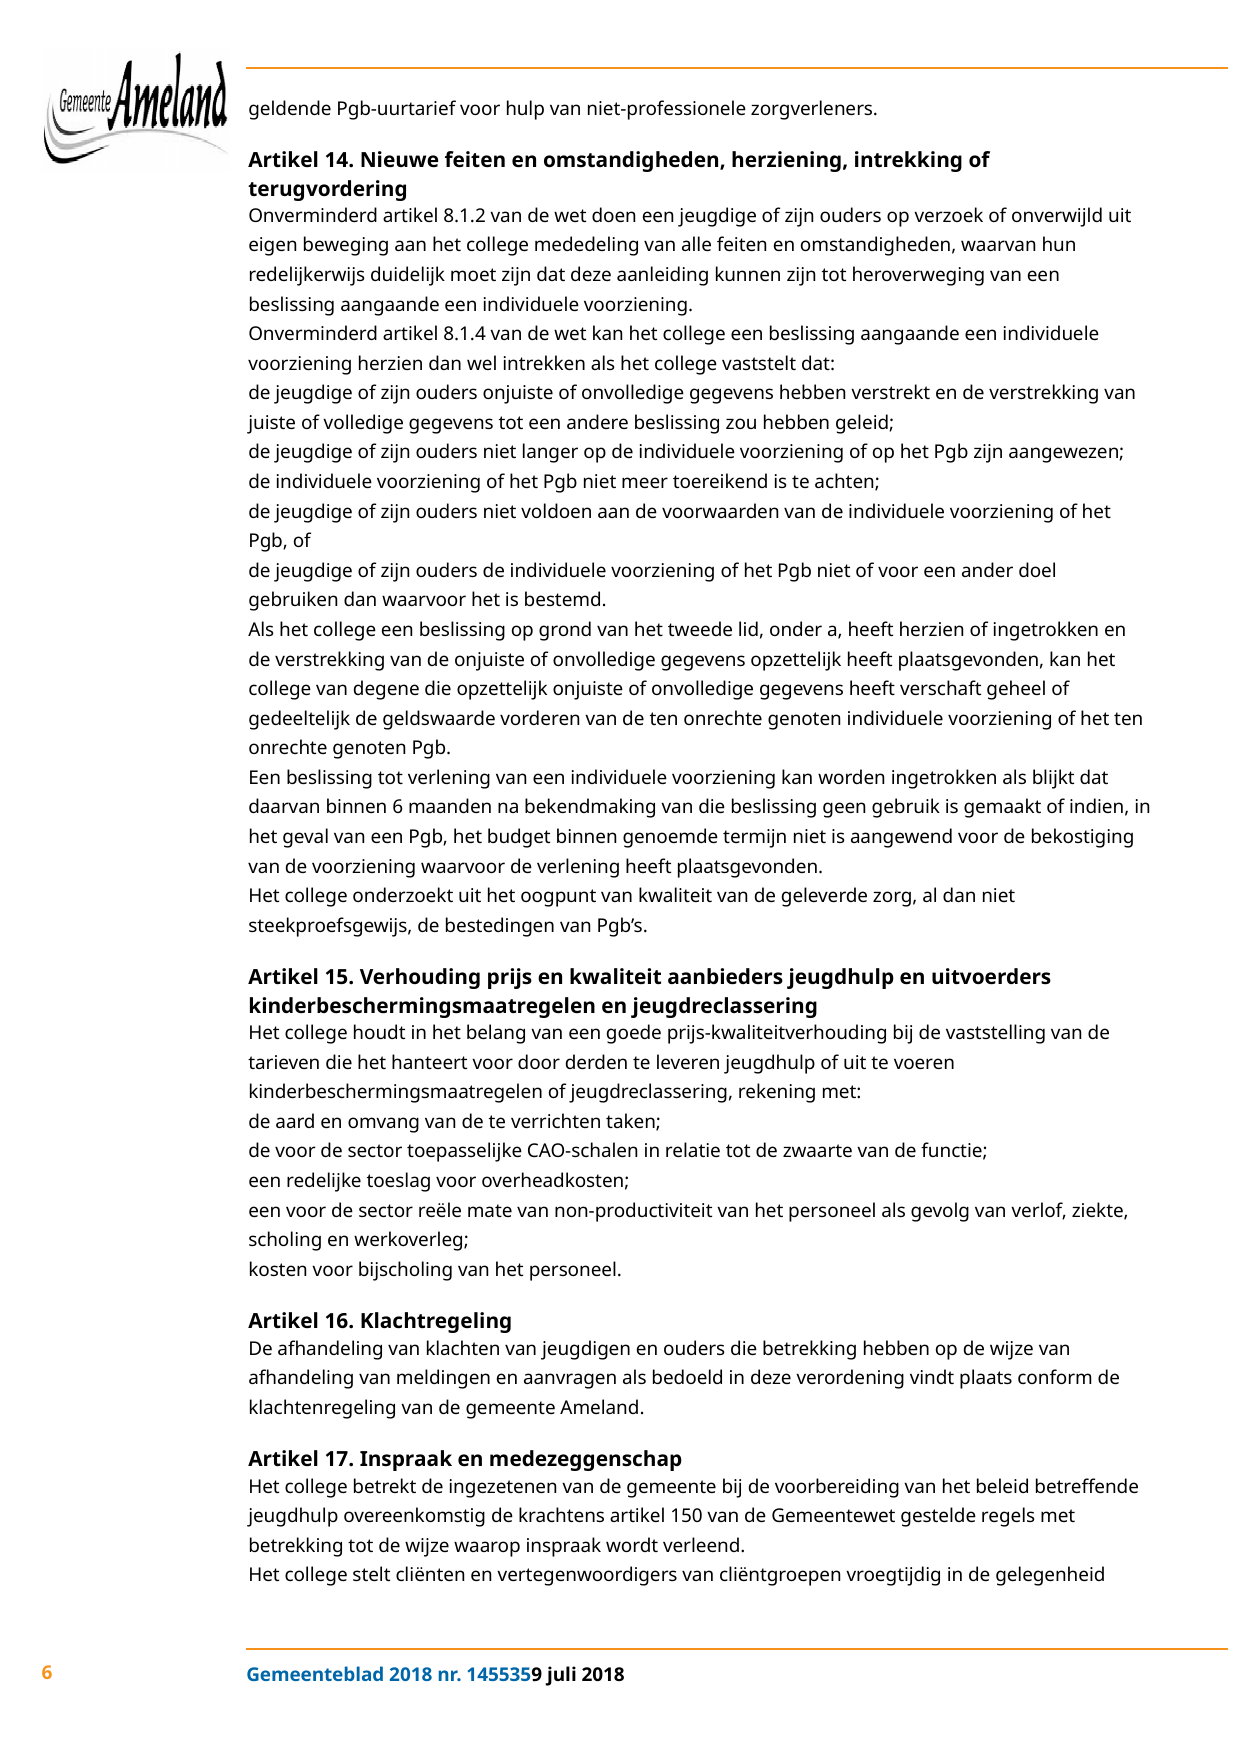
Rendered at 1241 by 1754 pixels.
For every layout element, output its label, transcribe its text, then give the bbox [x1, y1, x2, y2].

text kosten voor bijscholing van het personeel. [248, 1256, 1152, 1282]
text Het college onderzoekt uit het oogpunt van kwaliteit van de geleverde zorg, al dan niet steekproefsgewijs, de bestedingen van Pgb’s. [248, 882, 1152, 938]
text Artikel 16. Klachtregeling [248, 1306, 1152, 1335]
text Het college stelt cliënten en vertegenwoordigers van cliëntgroepen vroegtijdig in de gelegenheid [248, 1562, 1152, 1587]
picture [41, 47, 231, 172]
text Onverminderd artikel 8.1.2 van de wet doen een jeugdige of zijn ouders op verzoek of onverwijld uit eigen beweging aan het college mededeling van alle feiten en omstandigheden, waarvan hun redelijkerwijs duidelijk moet zijn dat deze aanleiding kunnen zijn tot heroverweging van een beslissing aangaande een individuele voorziening. [248, 202, 1152, 317]
text de jeugdige of zijn ouders niet langer op de individuele voorziening of op het Pgb zijn aangewezen; [248, 439, 1152, 464]
text Artikel 17. Inspraak en medezeggenschap [248, 1444, 1152, 1473]
text de voor de sector toepasselijke CAO-schalen in relatie tot de zwaarte van de functie; [248, 1138, 1152, 1163]
text de aard en omvang van de te verrichten taken; [248, 1108, 1152, 1134]
text Een beslissing tot verlening van een individuele voorziening kan worden ingetrokken als blijkt dat daarvan binnen 6 maanden na bekendmaking van die beslissing geen gebruik is gemaakt of indien, in het geval van een Pgb, het budget binnen genoemde termijn niet is aangewend voor de bekostiging van de voorziening waarvoor de verlening heeft plaatsgevonden. [248, 764, 1152, 879]
text Het college betrekt de ingezetenen van de gemeente bij de voorbereiding van het beleid betreffende jeugdhulp overeenkomstig de krachtens artikel 150 van de Gemeentewet gestelde regels met betrekking tot de wijze waarop inspraak wordt verleend. [248, 1473, 1152, 1558]
text de jeugdige of zijn ouders niet voldoen aan de voorwaarden van de individuele voorziening of het Pgb, of [248, 498, 1152, 553]
text Als het college een beslissing op grond van het tweede lid, onder a, heeft herzien of ingetrokken en de verstrekking van de onjuiste of onvolledige gegevens opzettelijk heeft plaatsgevonden, kan het college van degene die opzettelijk onjuiste of onvolledige gegevens heeft verschaft geheel of gedeeltelijk de geldswaarde vorderen van de ten onrechte genoten individuele voorziening of het ten onrechte genoten Pgb. [248, 616, 1152, 760]
text Artikel 15. Verhouding prijs en kwaliteit aanbieders jeugdhulp en uitvoerders kinderbeschermingsmaatregelen en jeugdreclassering [248, 962, 1152, 1019]
text de individuele voorziening of het Pgb niet meer toereikend is te achten; [248, 468, 1152, 494]
text een voor de sector reële mate van non-productiviteit van het personeel als gevolg van verlof, ziekte, scholing en werkoverleg; [248, 1197, 1152, 1252]
text Artikel 14. Nieuwe feiten en omstandigheden, herziening, intrekking of terugvordering [248, 145, 1152, 202]
text een redelijke toeslag voor overheadkosten; [248, 1167, 1152, 1193]
text geldende Pgb-uurtarief voor hulp van niet-professionele zorgverleners. [248, 95, 1152, 121]
text de jeugdige of zijn ouders onjuiste of onvolledige gegevens hebben verstrekt en de verstrekking van juiste of volledige gegevens tot een andere beslissing zou hebben geleid; [248, 379, 1152, 435]
text De afhandeling van klachten van jeugdigen en ouders die betrekking hebben op de wijze van afhandeling van meldingen en aanvragen als bedoeld in deze verordening vindt plaats conform de klachtenregeling van de gemeente Ameland. [248, 1335, 1152, 1420]
text Onverminderd artikel 8.1.4 van de wet kan het college een beslissing aangaande een individuele voorziening herzien dan wel intrekken als het college vaststelt dat: [248, 320, 1152, 376]
text Het college houdt in het belang van een goede prijs-kwaliteitverhouding bij de vaststelling van de tarieven die het hanteert voor door derden te leveren jeugdhulp of uit te voeren kinderbeschermingsmaatregelen of jeugdreclassering, rekening met: [248, 1019, 1152, 1104]
text de jeugdige of zijn ouders de individuele voorziening of het Pgb niet of voor een ander doel gebruiken dan waarvoor het is bestemd. [248, 557, 1152, 612]
